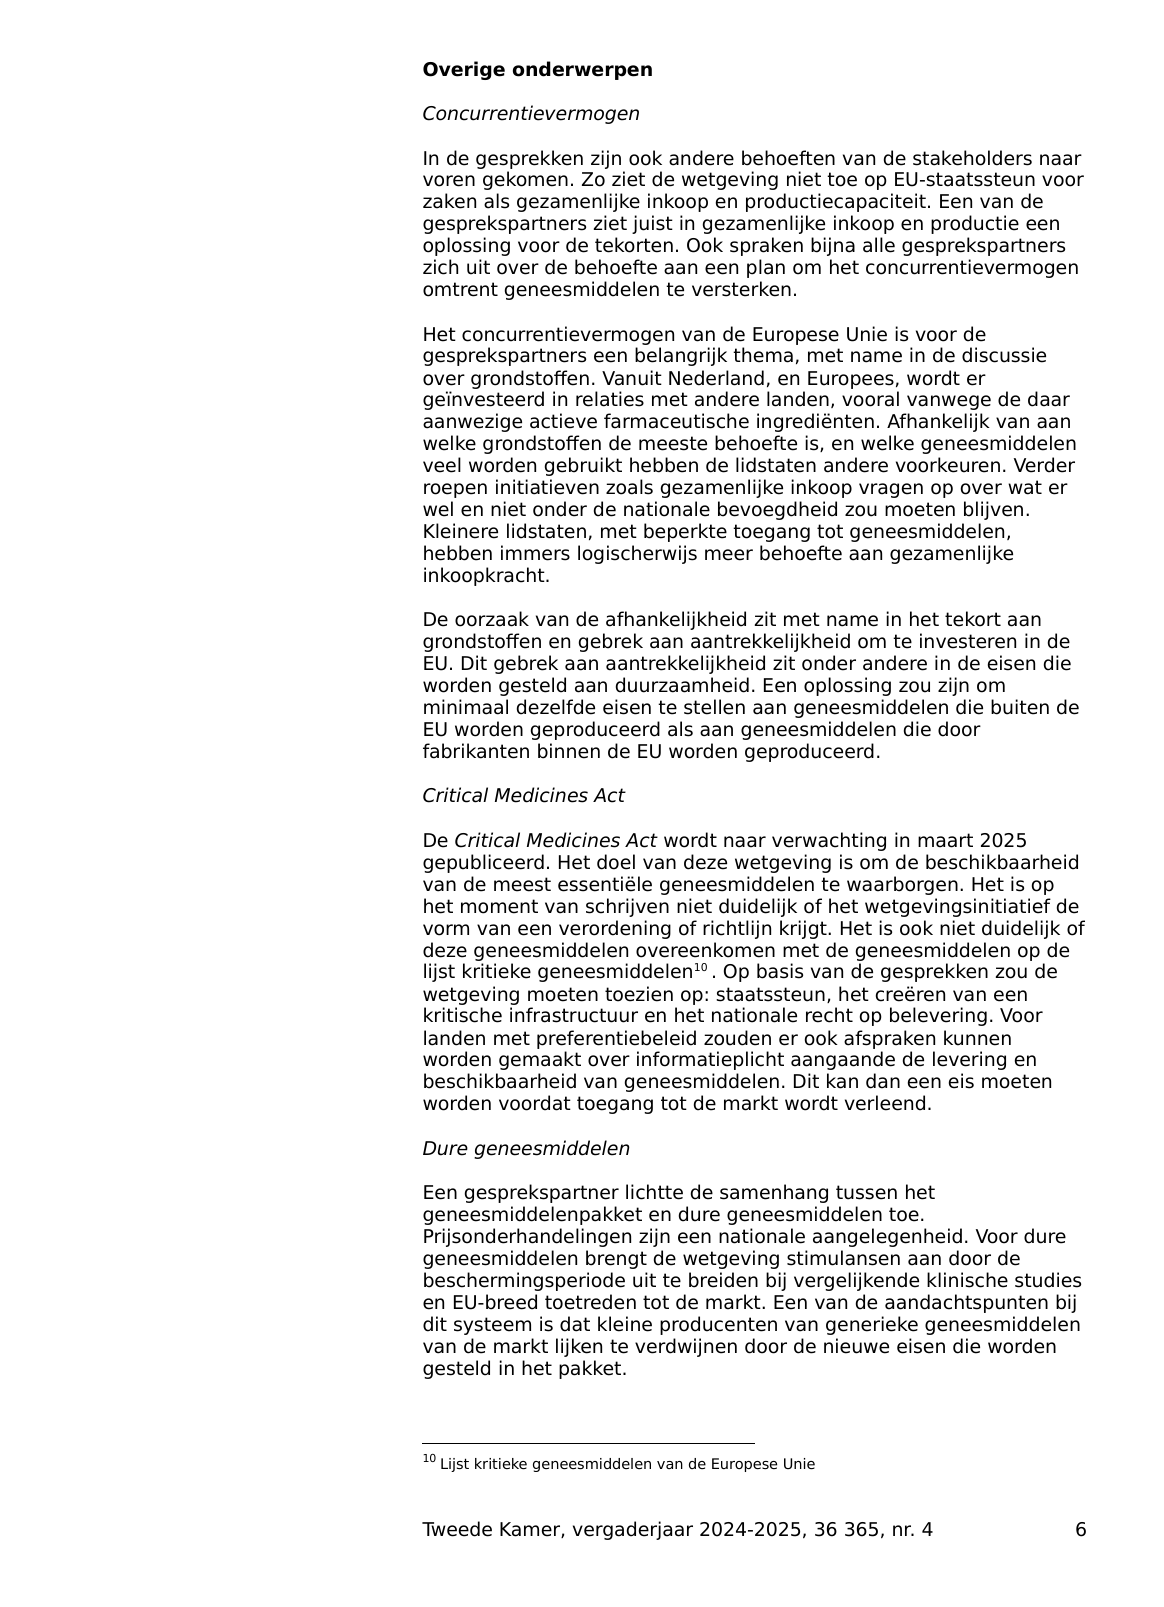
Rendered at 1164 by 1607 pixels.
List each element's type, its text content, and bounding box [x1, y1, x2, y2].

text In de gesprekken zijn ook andere behoeften van de stakeholders naar voren gekomen. Zo ziet de wetgeving niet toe op EU-staatssteun voor zaken als gezamenlijke inkoop en productiecapaciteit. Een van de gesprekspartners ziet juist in gezamenlijke inkoop en productie een oplossing voor de tekorten. Ook spraken bijna alle gesprekspartners zich uit over de behoefte aan een plan om het concurrentievermogen omtrent geneesmiddelen te versterken. [422, 147, 1087, 301]
subtitle Dure geneesmiddelen [422, 1137, 1087, 1159]
text Lijst kritieke geneesmiddelen van de Europese Unie [422, 1452, 1087, 1474]
subtitle Concurrentievermogen [422, 103, 1087, 125]
text Een gesprekspartner lichtte de samenhang tussen het geneesmiddelenpakket en dure geneesmiddelen toe. Prijsonderhandelingen zijn een nationale aangelegenheid. Voor dure geneesmiddelen brengt de wetgeving stimulansen aan door de beschermingsperiode uit te breiden bij vergelijkende klinische studies en EU-breed toetreden tot de markt. Een van de aandachtspunten bij dit systeem is dat kleine producenten van generieke geneesmiddelen van de markt lijken te verdwijnen door de nieuwe eisen die worden gesteld in het pakket. [422, 1182, 1087, 1379]
text Het concurrentievermogen van de Europese Unie is voor de gesprekspartners een belangrijk thema, met name in de discussie over grondstoffen. Vanuit Nederland, en Europees, wordt er geïnvesteerd in relaties met andere landen, vooral vanwege de daar aanwezige actieve farmaceutische ingrediënten. Afhankelijk van aan welke grondstoffen de meeste behoefte is, en welke geneesmiddelen veel worden gebruikt hebben de lidstaten andere voorkeuren. Verder roepen initiatieven zoals gezamenlijke inkoop vragen op over wat er wel en niet onder de nationale bevoegdheid zou moeten blijven. Kleinere lidstaten, met beperkte toegang tot geneesmiddelen, hebben immers logischerwijs meer behoefte aan gezamenlijke inkoopkracht. [422, 323, 1087, 587]
text De Critical Medicines Act wordt naar verwachting in maart 2025 gepubliceerd. Het doel van deze wetgeving is om de beschikbaarheid van de meest essentiële geneesmiddelen te waarborgen. Het is op het moment van schrijven niet duidelijk of het wetgevingsinitiatief de vorm van een verordening of richtlijn krijgt. Het is ook niet duidelijk of deze geneesmiddelen overeenkomen met de geneesmiddelen op de lijst kritieke geneesmiddelen. Op basis van de gesprekken zou de wetgeving moeten toezien op: staatssteun, het creëren van een kritische infrastructuur en het nationale recht op belevering. Voor landen met preferentiebeleid zouden er ook afspraken kunnen worden gemaakt over informatieplicht aangaande de levering en beschikbaarheid van geneesmiddelen. Dit kan dan een eis moeten worden voordat toegang tot de markt wordt verleend. [422, 829, 1087, 1115]
text De oorzaak van de afhankelijkheid zit met name in het tekort aan grondstoffen en gebrek aan aantrekkelijkheid om te investeren in de EU. Dit gebrek aan aantrekkelijkheid zit onder andere in de eisen die worden gesteld aan duurzaamheid. Een oplossing zou zijn om minimaal dezelfde eisen te stellen aan geneesmiddelen die buiten de EU worden geproduceerd als aan geneesmiddelen die door fabrikanten binnen de EU worden geproduceerd. [422, 609, 1087, 763]
subtitle Critical Medicines Act [422, 785, 1087, 807]
subtitle Overige onderwerpen [422, 59, 1087, 81]
